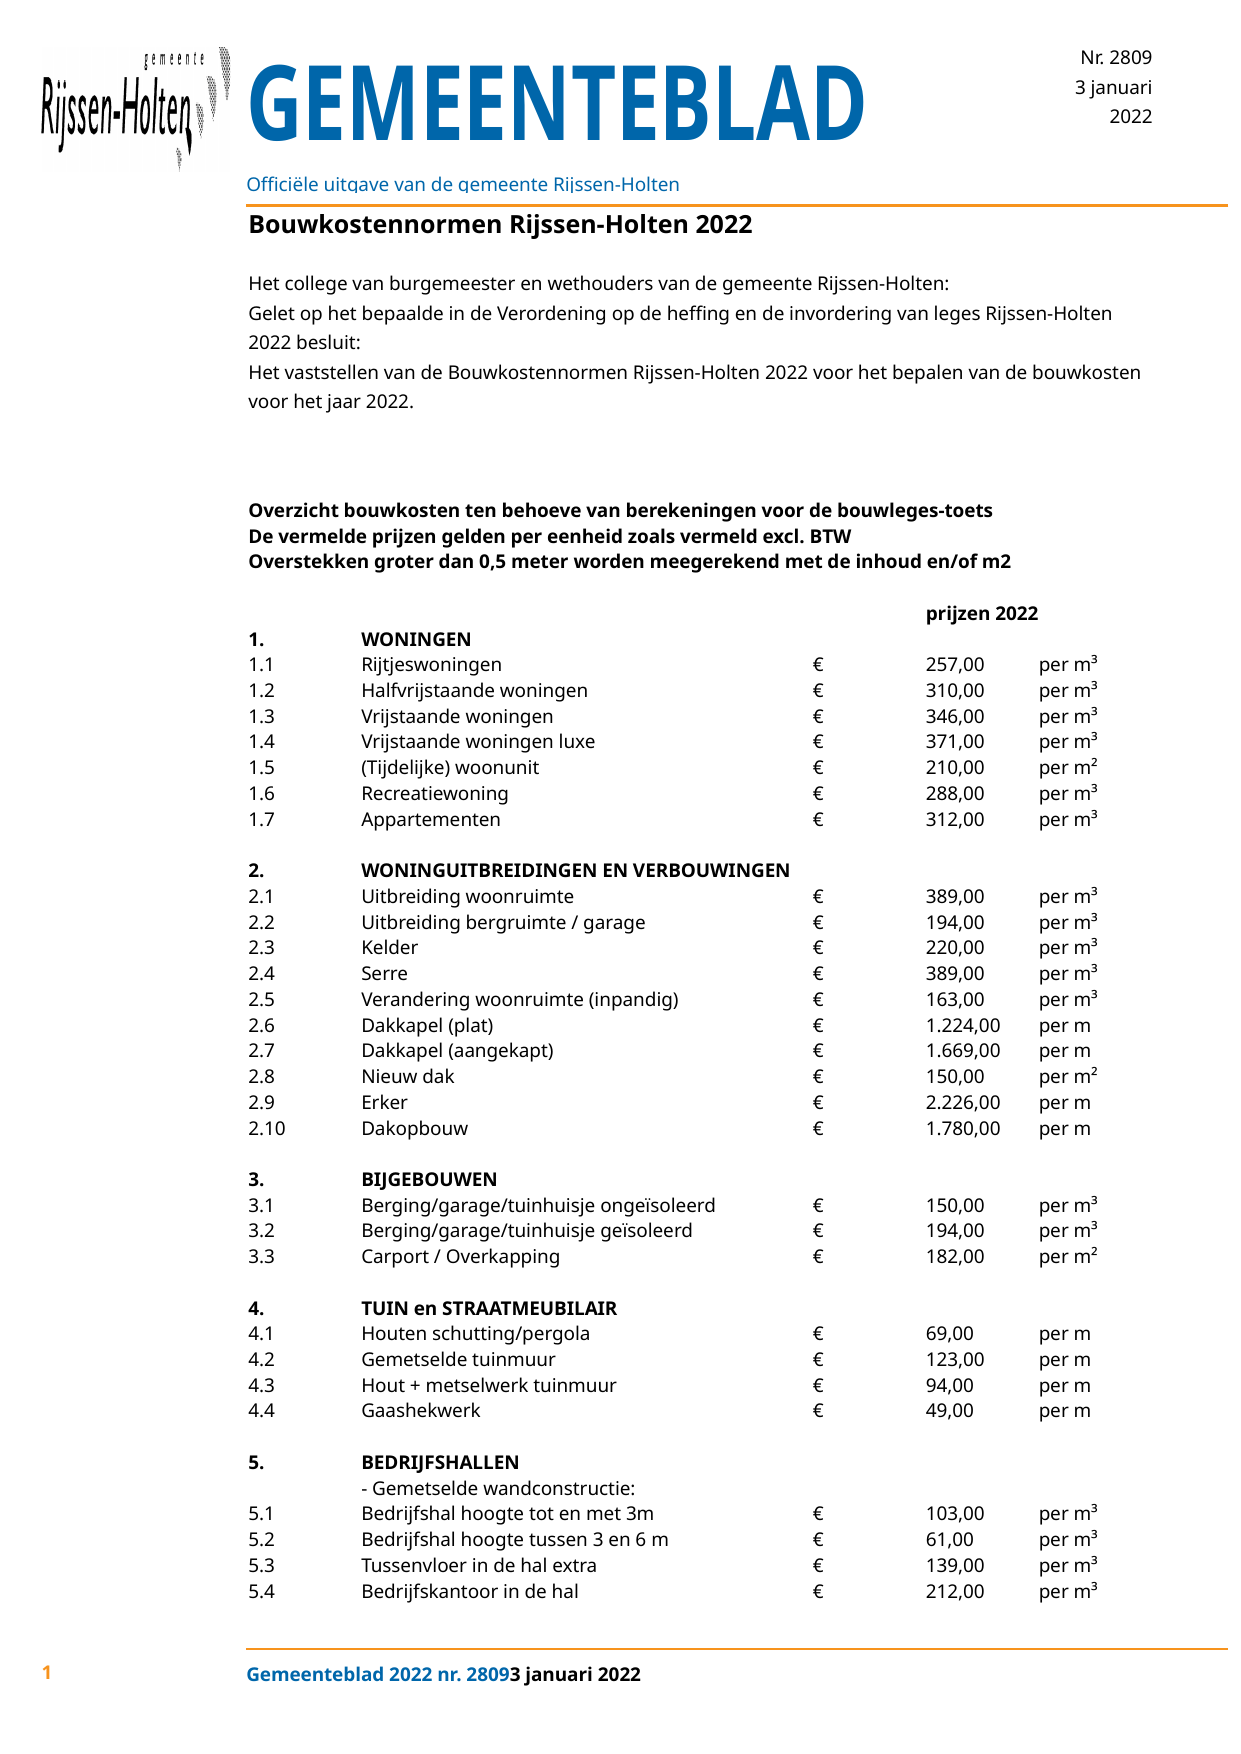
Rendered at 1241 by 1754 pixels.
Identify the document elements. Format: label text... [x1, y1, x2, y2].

table_cell [813, 574, 926, 600]
table_cell [926, 1424, 1038, 1449]
table_cell [1039, 1140, 1152, 1166]
table_cell 1.224,00 [926, 1012, 1038, 1037]
table_cell Dakkapel (plat) [361, 1012, 587, 1037]
table_cell Bedrijfshal hoogte tot en met 3m [361, 1501, 813, 1526]
table_cell 194,00 [926, 909, 1038, 934]
table_cell 5.3 [248, 1552, 361, 1578]
table_cell [474, 960, 587, 986]
table_cell [587, 1140, 700, 1166]
table_cell € [813, 1321, 926, 1346]
table_cell per m³ [1039, 780, 1152, 806]
table_cell € [813, 1526, 926, 1552]
table_cell [587, 1115, 700, 1140]
table_cell Berging/garage/tuinhuisje ongeïsoleerd [361, 1192, 813, 1218]
table_cell Hout + metselwerk tuinmuur [361, 1372, 700, 1398]
table_cell [587, 1063, 700, 1089]
table_cell 3.1 [248, 1192, 361, 1218]
table_cell BIJGEBOUWEN [361, 1166, 587, 1192]
table_cell [248, 1140, 361, 1166]
table_cell [361, 1424, 474, 1449]
table_cell € [813, 1089, 926, 1115]
table_cell WONINGUITBREIDINGEN EN VERBOUWINGEN [361, 858, 813, 883]
table_cell [813, 1166, 926, 1192]
table_cell Overstekken groter dan 0,5 meter worden meegerekend met de inhoud en/of m2 [248, 549, 1152, 574]
table_cell [700, 1449, 813, 1475]
table_cell 389,00 [926, 883, 1038, 909]
table_cell € [813, 1398, 926, 1423]
table_cell 4.4 [248, 1398, 361, 1423]
table_cell 2.10 [248, 1115, 361, 1140]
table_cell [474, 600, 587, 626]
table_cell [700, 960, 813, 986]
table_cell [700, 832, 813, 857]
table_cell Uitbreiding bergruimte / garage [361, 909, 813, 934]
text Het vaststellen van de Bouwkostennormen Rijssen-Holten 2022 voor het bepalen van de bouwkosten voor het jaar 2022. [248, 359, 1152, 414]
table_cell 1.669,00 [926, 1038, 1038, 1063]
table_cell [1039, 832, 1152, 857]
table_cell per m³ [1039, 677, 1152, 703]
table_cell [587, 832, 700, 857]
table_cell Vrijstaande woningen luxe [361, 729, 700, 754]
table_cell 310,00 [926, 677, 1038, 703]
table_cell 61,00 [926, 1526, 1038, 1552]
table_cell per m³ [1039, 1578, 1152, 1603]
table_cell 2.7 [248, 1038, 361, 1063]
table_cell 2.8 [248, 1063, 361, 1089]
table_cell 2.226,00 [926, 1089, 1038, 1115]
table_cell 2.1 [248, 883, 361, 909]
table_cell € [813, 1192, 926, 1218]
table_cell 103,00 [926, 1501, 1038, 1526]
table_cell [700, 1346, 813, 1372]
table_cell 94,00 [926, 1372, 1038, 1398]
table_cell [248, 832, 361, 857]
table_cell [926, 858, 1038, 883]
table_cell € [813, 935, 926, 960]
table_cell [926, 832, 1038, 857]
table_cell [1039, 1269, 1152, 1295]
table_cell [474, 832, 587, 857]
table_cell Carport / Overkapping [361, 1243, 700, 1269]
table_cell Dakopbouw [361, 1115, 587, 1140]
table_cell 3. [248, 1166, 361, 1192]
table_cell [587, 1449, 700, 1475]
table_cell 69,00 [926, 1321, 1038, 1346]
table_cell [248, 1269, 361, 1295]
table_cell [700, 1295, 813, 1321]
table_cell [587, 1398, 700, 1423]
table_cell 3.2 [248, 1218, 361, 1243]
table_cell [700, 1140, 813, 1166]
table_cell [700, 1398, 813, 1423]
table_cell [587, 626, 700, 652]
table_cell € [813, 1501, 926, 1526]
table_cell 1.7 [248, 806, 361, 832]
table_cell per m³ [1039, 1526, 1152, 1552]
table_cell - Gemetselde wandconstructie: [361, 1475, 813, 1501]
table_cell [1039, 1424, 1152, 1449]
table_cell 371,00 [926, 729, 1038, 754]
table_cell Uitbreiding woonruimte [361, 883, 700, 909]
table_cell 312,00 [926, 806, 1038, 832]
table_cell Bedrijfskantoor in de hal [361, 1578, 700, 1603]
table_cell Nieuw dak [361, 1063, 587, 1089]
table_cell 3.3 [248, 1243, 361, 1269]
table_cell 150,00 [926, 1192, 1038, 1218]
table_cell per m³ [1039, 986, 1152, 1012]
table_cell 210,00 [926, 755, 1038, 780]
table_cell [926, 1269, 1038, 1295]
table_cell € [813, 703, 926, 729]
picture [41, 47, 231, 172]
table_cell per m³ [1039, 1192, 1152, 1218]
table_cell € [813, 1115, 926, 1140]
table_cell [587, 652, 700, 677]
table_cell per m³ [1039, 960, 1152, 986]
table_cell € [813, 986, 926, 1012]
table_cell [1039, 523, 1152, 549]
table_cell 1.6 [248, 780, 361, 806]
table_cell Appartementen [361, 806, 587, 832]
table_cell € [813, 909, 926, 934]
table_cell per m [1039, 1346, 1152, 1372]
table_cell 1.4 [248, 729, 361, 754]
table_cell [926, 1166, 1038, 1192]
table_cell 2.9 [248, 1089, 361, 1115]
table_cell per m³ [1039, 1552, 1152, 1578]
table_cell Vrijstaande woningen [361, 703, 700, 729]
table_cell Gaashekwerk [361, 1398, 587, 1423]
table_cell [474, 574, 587, 600]
table_cell [926, 574, 1038, 600]
table_cell Rijtjeswoningen [361, 652, 587, 677]
table_cell Serre [361, 960, 474, 986]
table_cell 1.3 [248, 703, 361, 729]
table_cell [587, 1269, 700, 1295]
table_cell per m³ [1039, 883, 1152, 909]
table_cell 163,00 [926, 986, 1038, 1012]
table_cell Gemetselde tuinmuur [361, 1346, 700, 1372]
table_cell [700, 600, 813, 626]
table_cell [474, 1269, 587, 1295]
table_cell 1.5 [248, 755, 361, 780]
table_cell [700, 1552, 813, 1578]
table_header Overzicht bouwkosten ten behoeve van berekeningen voor de bouwleges-toets [248, 497, 1152, 523]
table_cell € [813, 677, 926, 703]
table_cell [361, 574, 474, 600]
table_cell € [813, 729, 926, 754]
text Gelet op het bepaalde in de Verordening op de heffing en de invordering van leges Rijssen-Holten 2022 besluit: [248, 300, 1152, 355]
table_cell [813, 1424, 926, 1449]
table_cell [813, 600, 926, 626]
table_cell prijzen 2022 [926, 600, 1152, 626]
table_cell [1039, 626, 1152, 652]
table_cell 49,00 [926, 1398, 1038, 1423]
text Het college van burgemeester en wethouders van de gemeente Rijssen-Holten: [248, 270, 1152, 296]
table_cell € [813, 1578, 926, 1603]
table_cell [813, 1475, 926, 1501]
table_cell per m² [1039, 1243, 1152, 1269]
table_cell € [813, 883, 926, 909]
table_cell [700, 1269, 813, 1295]
table_cell per m [1039, 1372, 1152, 1398]
table_cell € [813, 652, 926, 677]
table_cell [700, 755, 813, 780]
table_cell € [813, 780, 926, 806]
table_cell (Tijdelijke) woonunit [361, 755, 700, 780]
table_cell [587, 780, 700, 806]
table_cell [700, 1424, 813, 1449]
table_cell 4. [248, 1295, 361, 1321]
table_cell TUIN en STRAATMEUBILAIR [361, 1295, 700, 1321]
table_cell 150,00 [926, 1063, 1038, 1089]
table_cell [926, 1140, 1038, 1166]
table_cell 2.2 [248, 909, 361, 934]
table_cell [587, 1424, 700, 1449]
table_cell per m [1039, 1398, 1152, 1423]
table_cell per m [1039, 1115, 1152, 1140]
table_cell [926, 1449, 1038, 1475]
table_cell [361, 832, 474, 857]
table_cell 1.780,00 [926, 1115, 1038, 1140]
table_cell [700, 677, 813, 703]
table_cell € [813, 1552, 926, 1578]
table_cell [361, 600, 474, 626]
text Bouwkostennormen Rijssen-Holten 2022 [248, 207, 1152, 241]
table_cell 220,00 [926, 935, 1038, 960]
table_cell per m [1039, 1038, 1152, 1063]
table_cell [700, 1089, 813, 1115]
table_cell [700, 1115, 813, 1140]
table_cell € [813, 1012, 926, 1037]
table_cell [587, 1089, 700, 1115]
table_cell per m³ [1039, 652, 1152, 677]
table_cell BEDRIJFSHALLEN [361, 1449, 587, 1475]
table_cell Berging/garage/tuinhuisje geïsoleerd [361, 1218, 813, 1243]
table_cell per m [1039, 1321, 1152, 1346]
table_cell Erker [361, 1089, 474, 1115]
table_cell [1039, 574, 1152, 600]
table_cell [248, 600, 361, 626]
table_cell 2.4 [248, 960, 361, 986]
table_cell [700, 626, 813, 652]
table_cell 2. [248, 858, 361, 883]
table_cell [474, 1089, 587, 1115]
table_cell [1039, 1475, 1152, 1501]
table_cell [587, 600, 700, 626]
table_cell [1039, 1295, 1152, 1321]
table_cell 4.2 [248, 1346, 361, 1372]
table_cell [248, 1424, 361, 1449]
table_cell [813, 626, 926, 652]
table_cell Bedrijfshal hoogte tussen 3 en 6 m [361, 1526, 813, 1552]
table_cell [926, 1475, 1038, 1501]
table_cell 4.3 [248, 1372, 361, 1398]
table_cell Verandering woonruimte (inpandig) [361, 986, 813, 1012]
table_cell 2.3 [248, 935, 361, 960]
table_cell 1. [248, 626, 361, 652]
table_cell Houten schutting/pergola [361, 1321, 700, 1346]
table_cell [700, 1321, 813, 1346]
table_cell per m [1039, 1012, 1152, 1037]
table_cell [1039, 858, 1152, 883]
table_cell [700, 1012, 813, 1037]
table_cell [926, 626, 1038, 652]
table_cell [248, 574, 361, 600]
table_cell De vermelde prijzen gelden per eenheid zoals vermeld excl. BTW [248, 523, 926, 549]
table_cell [813, 832, 926, 857]
table_cell [926, 1295, 1038, 1321]
table_cell [587, 960, 700, 986]
table_cell € [813, 806, 926, 832]
table_cell [813, 1295, 926, 1321]
table_cell per m [1039, 1089, 1152, 1115]
table_cell per m³ [1039, 729, 1152, 754]
table_cell 2.5 [248, 986, 361, 1012]
table_cell € [813, 1346, 926, 1372]
table_cell 2.6 [248, 1012, 361, 1037]
table_cell [587, 1166, 700, 1192]
table_cell [587, 1012, 700, 1037]
table_cell 257,00 [926, 652, 1038, 677]
table_cell per m³ [1039, 806, 1152, 832]
table_cell per m³ [1039, 935, 1152, 960]
table_cell [813, 1269, 926, 1295]
table_cell € [813, 1372, 926, 1398]
table_cell 1.2 [248, 677, 361, 703]
table_cell [700, 935, 813, 960]
table_cell Dakkapel (aangekapt) [361, 1038, 700, 1063]
table_cell [700, 574, 813, 600]
table_cell € [813, 1038, 926, 1063]
table_cell 182,00 [926, 1243, 1038, 1269]
table_cell 212,00 [926, 1578, 1038, 1603]
table_cell [1039, 1449, 1152, 1475]
table_cell per m² [1039, 755, 1152, 780]
table_cell [700, 1578, 813, 1603]
table_cell [361, 1140, 474, 1166]
table_cell [700, 1063, 813, 1089]
table_cell € [813, 960, 926, 986]
table_cell [587, 574, 700, 600]
table_cell [700, 729, 813, 754]
table_cell [700, 1038, 813, 1063]
table_cell [587, 806, 700, 832]
table_cell 139,00 [926, 1552, 1038, 1578]
table_cell [813, 858, 926, 883]
table_cell € [813, 1243, 926, 1269]
table_cell 389,00 [926, 960, 1038, 986]
table_cell 123,00 [926, 1346, 1038, 1372]
table_cell 5. [248, 1449, 361, 1475]
table_cell 346,00 [926, 703, 1038, 729]
table_cell [926, 523, 1038, 549]
table_cell [700, 1166, 813, 1192]
table_cell [248, 1475, 361, 1501]
table_cell [474, 1140, 587, 1166]
table_cell per m³ [1039, 1218, 1152, 1243]
table_cell Recreatiewoning [361, 780, 587, 806]
table_cell [474, 1424, 587, 1449]
table_cell 1.1 [248, 652, 361, 677]
table_cell [474, 935, 587, 960]
table_cell [813, 1449, 926, 1475]
table_cell [813, 1140, 926, 1166]
table_cell € [813, 755, 926, 780]
table_cell [1039, 1166, 1152, 1192]
table_cell [700, 652, 813, 677]
table_cell per m² [1039, 1063, 1152, 1089]
table_cell [700, 1372, 813, 1398]
table_cell Halfvrijstaande woningen [361, 677, 700, 703]
table_cell € [813, 1218, 926, 1243]
table_cell € [813, 1063, 926, 1089]
table_cell 194,00 [926, 1218, 1038, 1243]
table_cell [700, 883, 813, 909]
table_cell WONINGEN [361, 626, 587, 652]
table_cell [700, 703, 813, 729]
table_cell [700, 780, 813, 806]
table_cell 5.4 [248, 1578, 361, 1603]
table_cell per m³ [1039, 1501, 1152, 1526]
table_cell per m³ [1039, 909, 1152, 934]
table_cell Kelder [361, 935, 474, 960]
table_cell [587, 935, 700, 960]
table_cell [361, 1269, 474, 1295]
table_cell 288,00 [926, 780, 1038, 806]
table_cell 5.1 [248, 1501, 361, 1526]
table_cell 4.1 [248, 1321, 361, 1346]
table_cell [700, 806, 813, 832]
table_cell per m³ [1039, 703, 1152, 729]
table_cell 5.2 [248, 1526, 361, 1552]
table_cell Tussenvloer in de hal extra [361, 1552, 700, 1578]
table_cell [700, 1243, 813, 1269]
